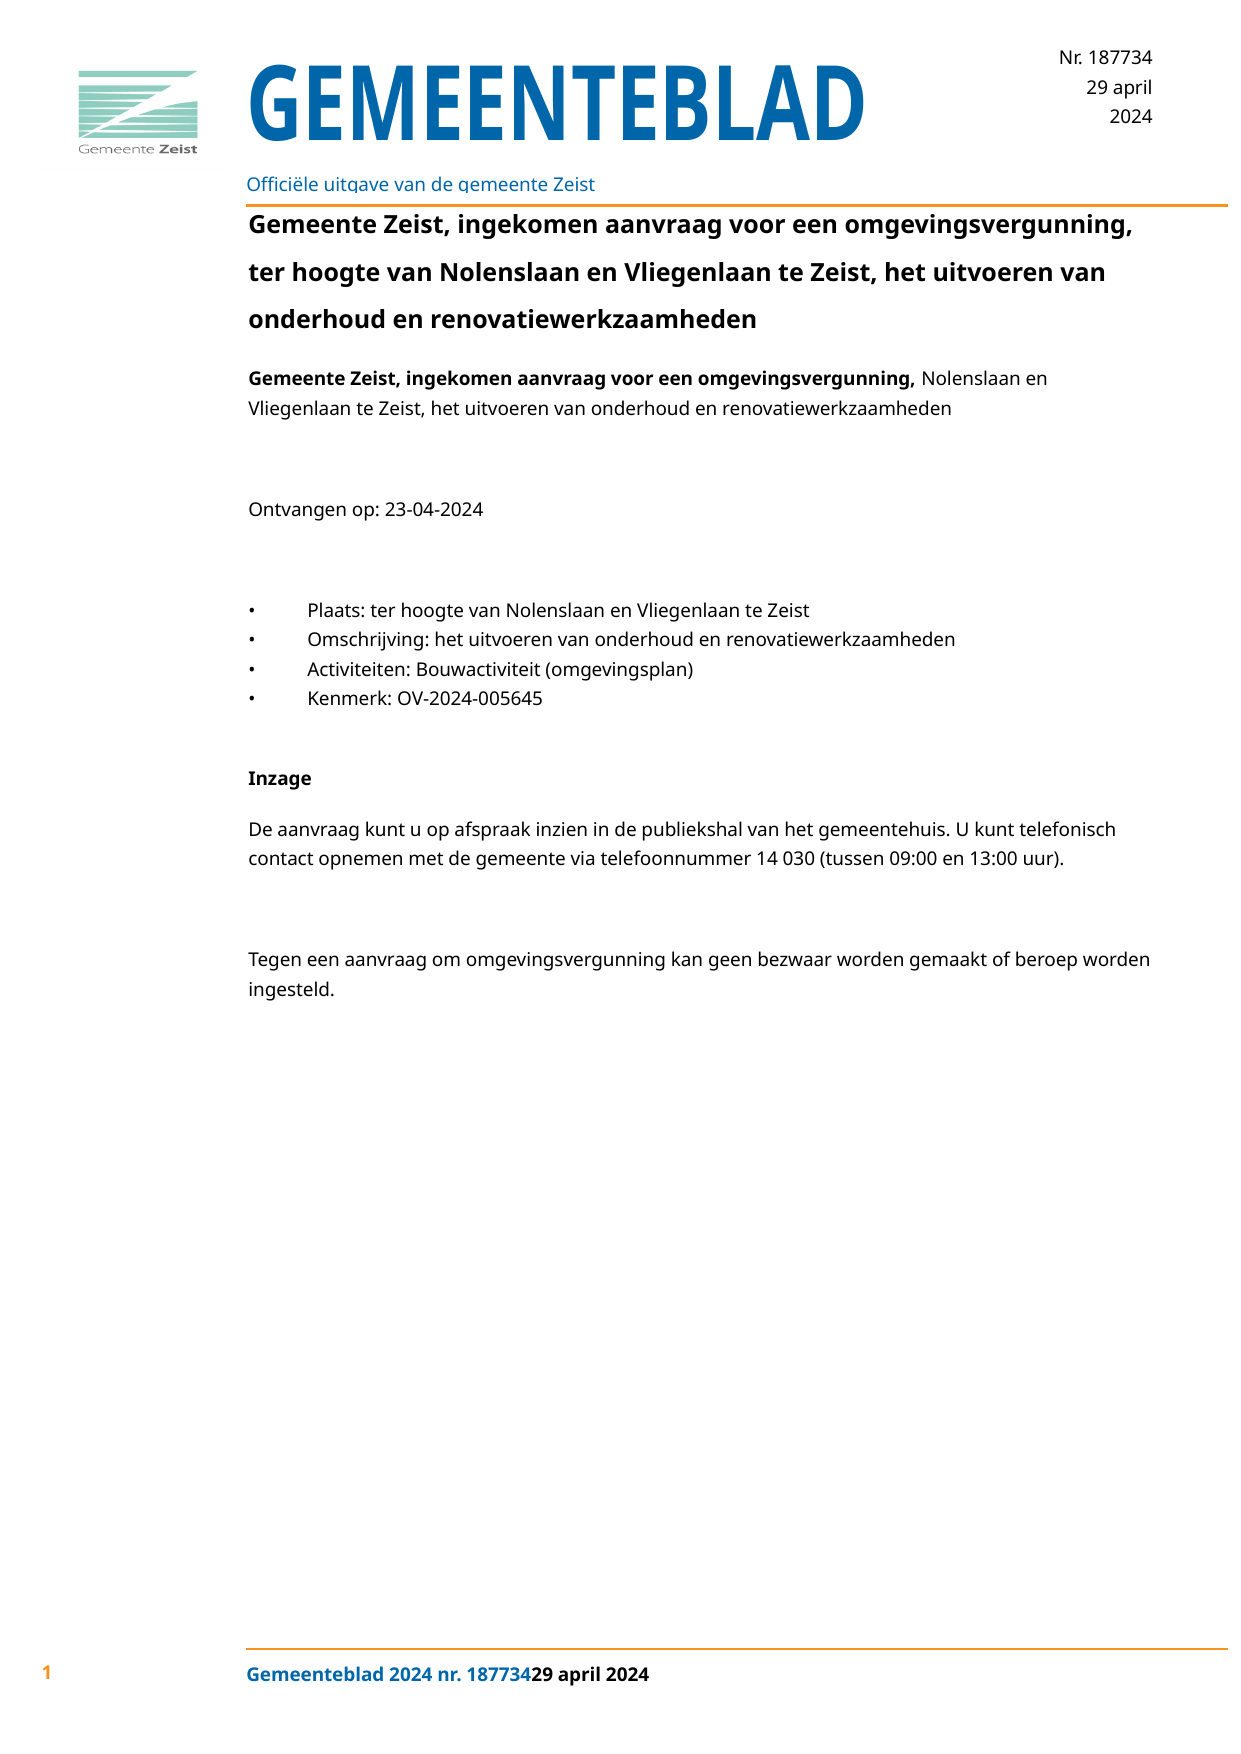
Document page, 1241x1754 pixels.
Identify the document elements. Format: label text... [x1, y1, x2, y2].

text Tegen een aanvraag om omgevingsvergunning kan geen bezwaar worden gemaakt of beroep worden ingesteld. [248, 946, 1152, 1002]
picture [41, 47, 231, 172]
list Plaats: ter hoogte van Nolenslaan en Vliegenlaan te Zeist [248, 597, 1152, 622]
list Kenmerk: OV-2024-005645 [248, 686, 1152, 711]
text Inzage [248, 766, 1152, 791]
text Gemeente Zeist, ingekomen aanvraag voor een omgevingsvergunning, Nolenslaan en Vliegenlaan te Zeist, het uitvoeren van onderhoud en renovatiewerkzaamheden [248, 366, 1152, 421]
text Gemeente Zeist, ingekomen aanvraag voor een omgevingsvergunning, ter hoogte van Nolenslaan en Vliegenlaan te Zeist, het uitvoeren van onderhoud en renovatiewerkzaamheden [248, 207, 1152, 336]
text De aanvraag kunt u op afspraak inzien in de publiekshal van het gemeentehuis. U kunt telefonisch contact opnemen met de gemeente via telefoonnummer 14 030 (tussen 09:00 en 13:00 uur). [248, 816, 1152, 871]
list Omschrijving: het uitvoeren van onderhoud en renovatiewerkzaamheden [248, 626, 1152, 652]
list Activiteiten: Bouwactiviteit (omgevingsplan) [248, 656, 1152, 682]
text Ontvangen op: 23-04-2024 [248, 496, 1152, 522]
